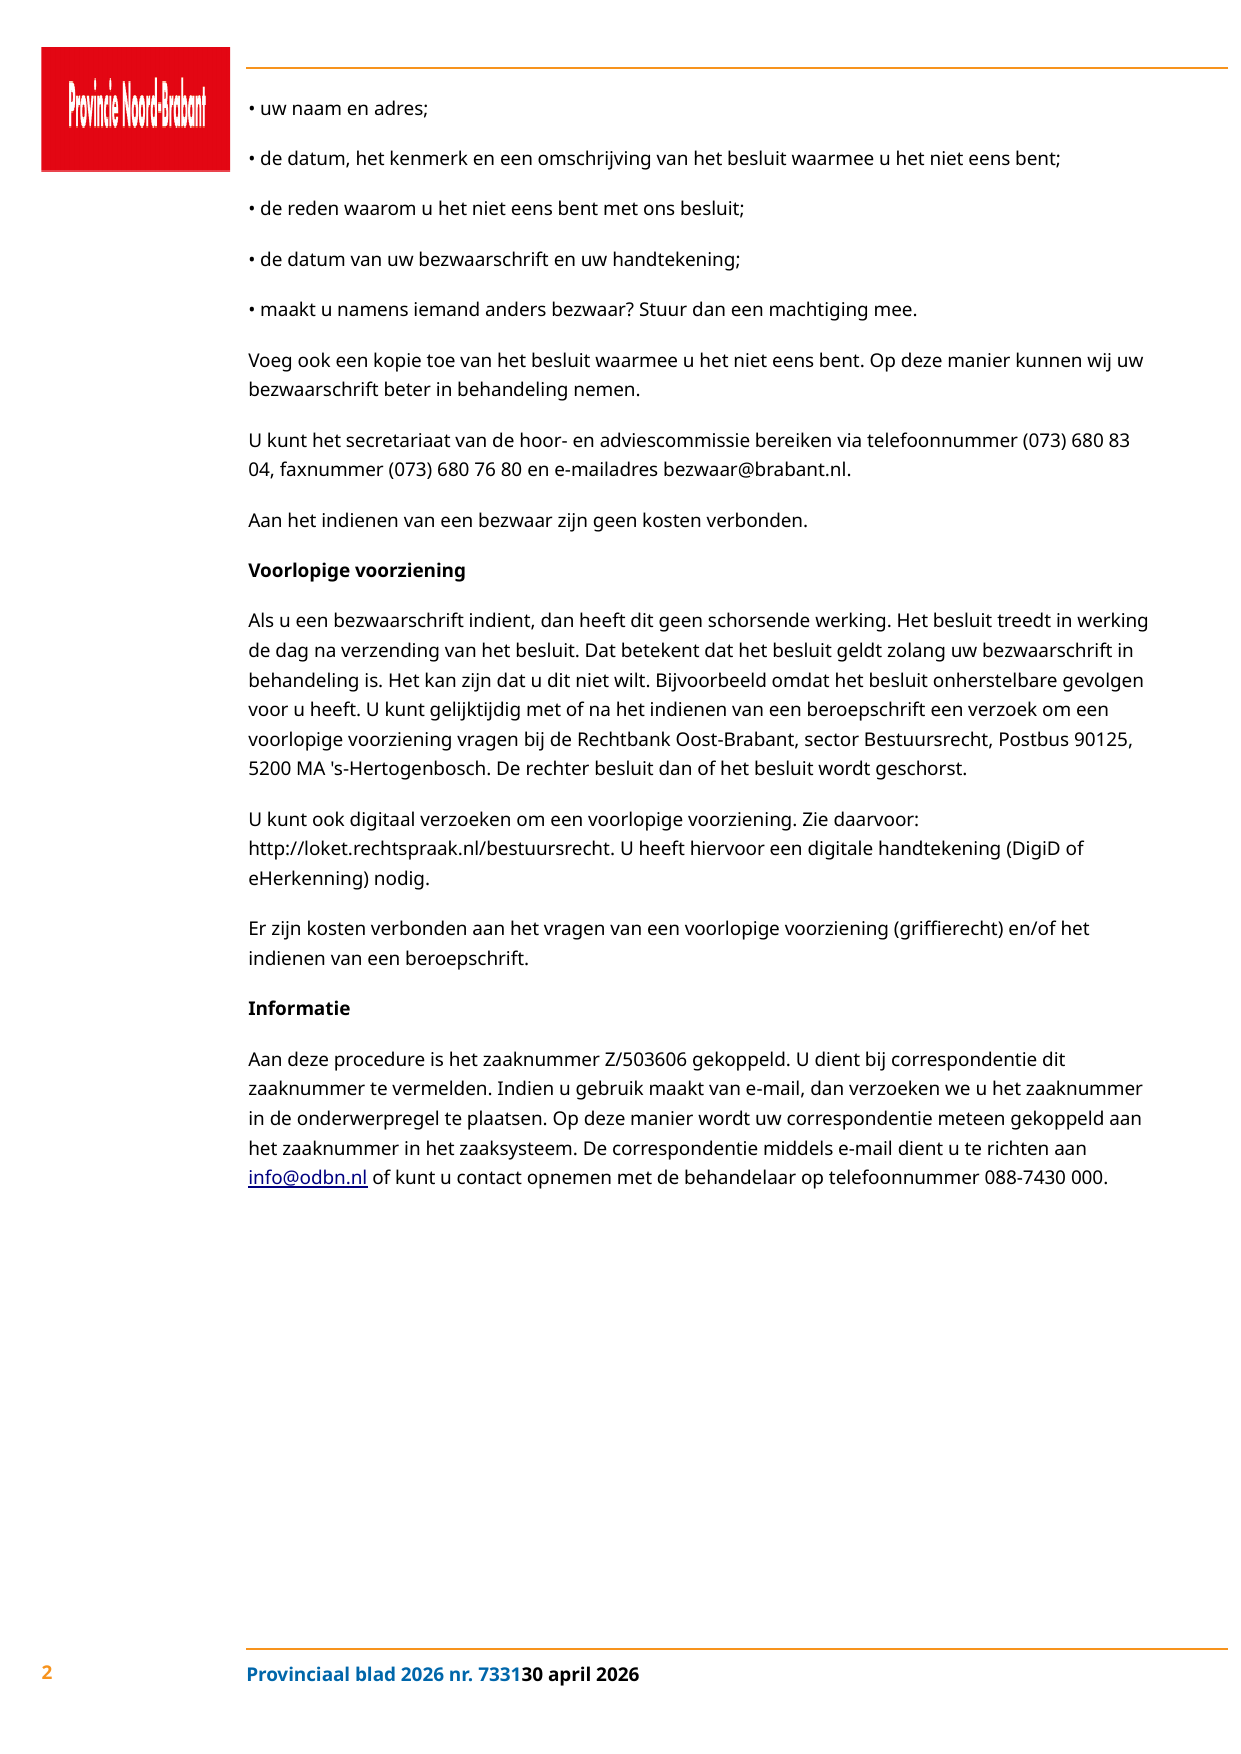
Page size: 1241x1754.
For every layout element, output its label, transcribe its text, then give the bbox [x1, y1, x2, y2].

text Voorlopige voorziening [248, 557, 1152, 583]
text Voeg ook een kopie toe van het besluit waarmee u het niet eens bent. Op deze manier kunnen wij uw bezwaarschrift beter in behandeling nemen. [248, 347, 1152, 402]
text Er zijn kosten verbonden aan het vragen van een voorlopige voorziening (griffierecht) en/of het indienen van een beroepschrift. [248, 916, 1152, 971]
text Aan het indienen van een bezwaar zijn geen kosten verbonden. [248, 507, 1152, 533]
text Informatie [248, 996, 1152, 1021]
text • de datum, het kenmerk en een omschrijving van het besluit waarmee u het niet eens bent; [248, 145, 1152, 171]
text Als u een bezwaarschrift indient, dan heeft dit geen schorsende werking. Het besluit treedt in werking de dag na verzending van het besluit. Dat betekent dat het besluit geldt zolang uw bezwaarschrift in behandeling is. Het kan zijn dat u dit niet wilt. Bijvoorbeeld omdat het besluit onherstelbare gevolgen voor u heeft. U kunt gelijktijdig met of na het indienen van een beroepschrift een verzoek om een voorlopige voorziening vragen bij de Rechtbank Oost-Brabant, sector Bestuursrecht, Postbus 90125, 5200 MA 's‑Hertogenbosch. De rechter besluit dan of het besluit wordt geschorst. [248, 608, 1152, 781]
text • de reden waarom u het niet eens bent met ons besluit; [248, 196, 1152, 221]
text Aan deze procedure is het zaaknummer Z/503606 gekoppeld. U dient bij correspondentie dit zaaknummer te vermelden. Indien u gebruik maakt van e-mail, dan verzoeken we u het zaaknummer in de onderwerpregel te plaatsen. Op deze manier wordt uw correspondentie meteen gekoppeld aan het zaaknummer in het zaaksysteem. De correspondentie middels e-mail dient u te richten aan info@odbn.nl of kunt u contact opnemen met de behandelaar op telefoonnummer 088-7430 000. [248, 1046, 1152, 1190]
text • uw naam en adres; [248, 95, 1152, 121]
text U kunt het secretariaat van de hoor- en adviescommissie bereiken via telefoonnummer (073) 680 83 04, faxnummer (073) 680 76 80 en e-mailadres bezwaar@brabant.nl. [248, 427, 1152, 482]
picture [41, 47, 231, 172]
text U kunt ook digitaal verzoeken om een voorlopige voorziening. Zie daarvoor: http://loket.rechtspraak.nl/bestuursrecht. U heeft hiervoor een digitale handtekening (DigiD of eHerkenning) nodig. [248, 806, 1152, 891]
text • de datum van uw bezwaarschrift en uw handtekening; [248, 246, 1152, 272]
text • maakt u namens iemand anders bezwaar? Stuur dan een machtiging mee. [248, 296, 1152, 322]
